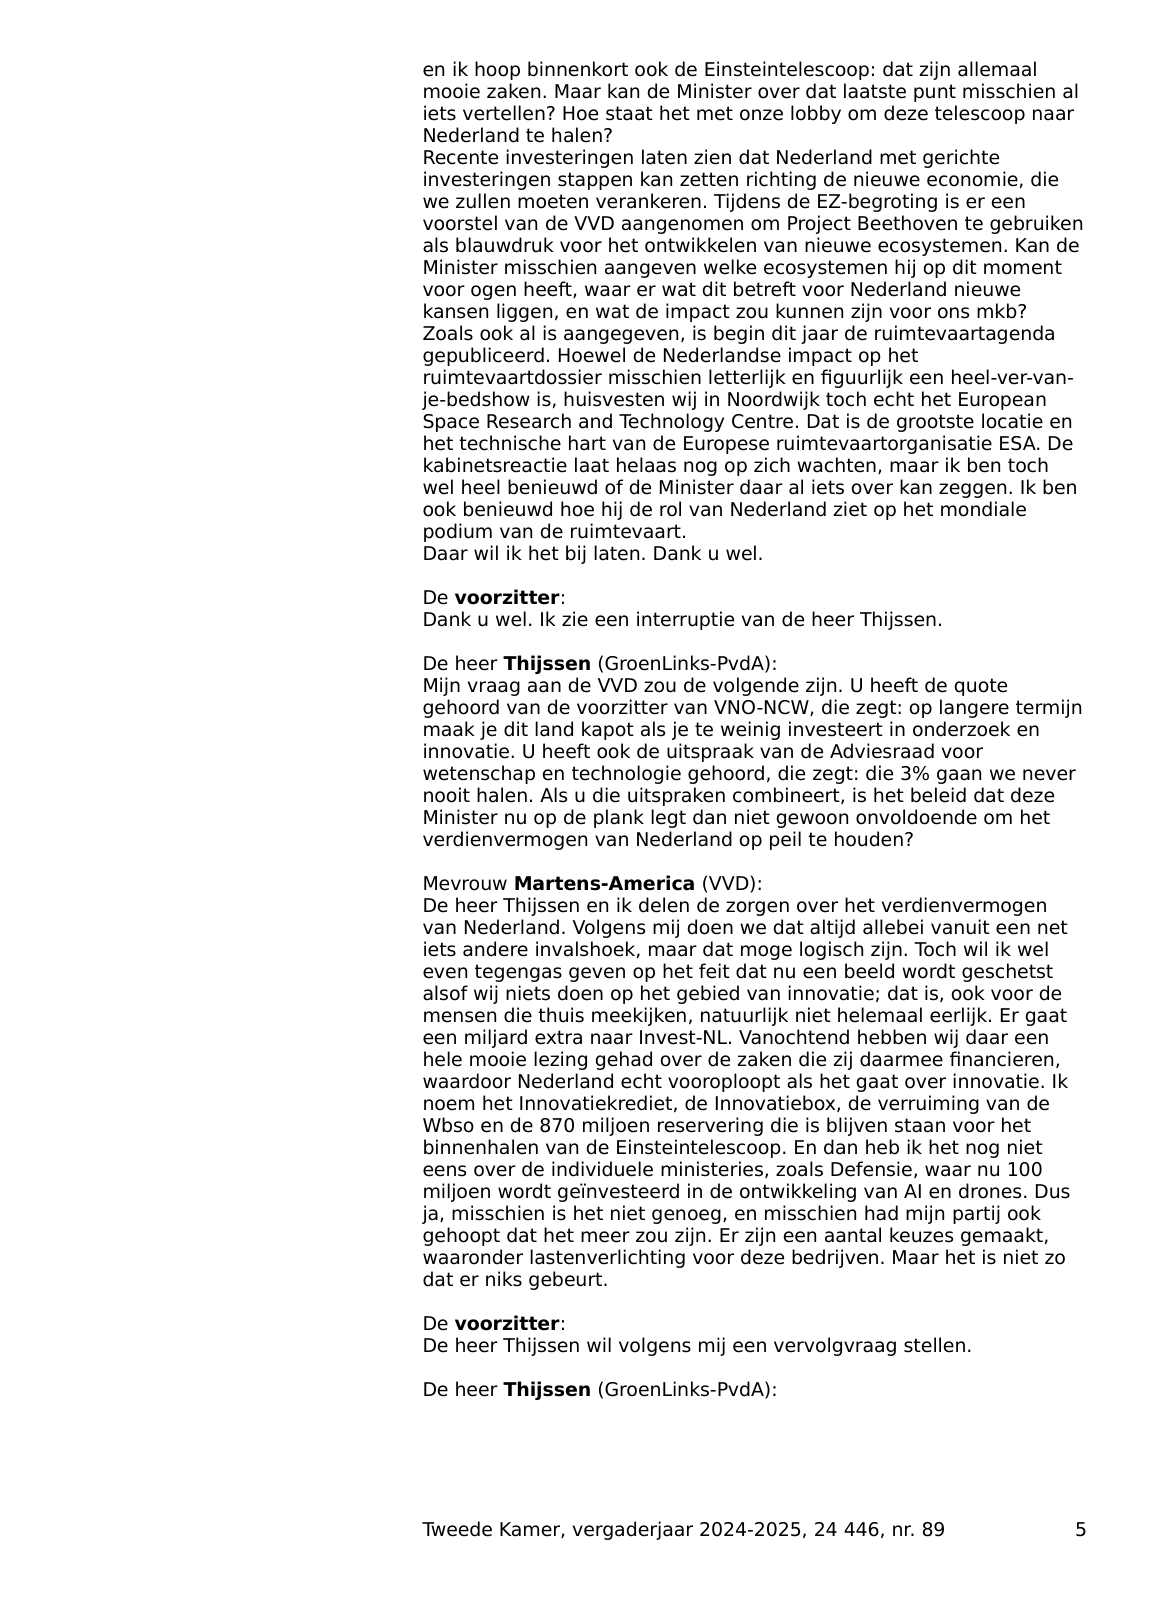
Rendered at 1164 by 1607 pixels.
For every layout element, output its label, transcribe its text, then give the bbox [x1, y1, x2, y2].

text De heer Thijssen en ik delen de zorgen over het verdienvermogen van Nederland. Volgens mij doen we dat altijd allebei vanuit een net iets andere invalshoek, maar dat moge logisch zijn. Toch wil ik wel even tegengas geven op het feit dat nu een beeld wordt geschetst alsof wij niets doen op het gebied van innovatie; dat is, ook voor de mensen die thuis meekijken, natuurlijk niet helemaal eerlijk. Er gaat een miljard extra naar Invest-NL. Vanochtend hebben wij daar een hele mooie lezing gehad over de zaken die zij daarmee financieren, waardoor Nederland echt vooroploopt als het gaat over innovatie. Ik noem het Innovatiekrediet, de Innovatiebox, de verruiming van de Wbso en de 870 miljoen reservering die is blijven staan voor het binnenhalen van de Einsteintelescoop. En dan heb ik het nog niet eens over de individuele ministeries, zoals Defensie, waar nu 100 miljoen wordt geïnvesteerd in de ontwikkeling van AI en drones. Dus ja, misschien is het niet genoeg, en misschien had mijn partij ook gehoopt dat het meer zou zijn. Er zijn een aantal keuzes gemaakt, waaronder lastenverlichting voor deze bedrijven. Maar het is niet zo dat er niks gebeurt. [422, 895, 1087, 1291]
text De voorzitter: [422, 587, 1087, 609]
text Mevrouw Martens-America (VVD): [422, 873, 1087, 895]
text en ik hoop binnenkort ook de Einsteintelescoop: dat zijn allemaal mooie zaken. Maar kan de Minister over dat laatste punt misschien al iets vertellen? Hoe staat het met onze lobby om deze telescoop naar Nederland te halen? [422, 59, 1087, 147]
text De heer Thijssen (GroenLinks-PvdA): [422, 653, 1087, 675]
text Mijn vraag aan de VVD zou de volgende zijn. U heeft de quote gehoord van de voorzitter van VNO-NCW, die zegt: op langere termijn maak je dit land kapot als je te weinig investeert in onderzoek en innovatie. U heeft ook de uitspraak van de Adviesraad voor wetenschap en technologie gehoord, die zegt: die 3% gaan we never nooit halen. Als u die uitspraken combineert, is het beleid dat deze Minister nu op de plank legt dan niet gewoon onvoldoende om het verdienvermogen van Nederland op peil te houden? [422, 675, 1087, 851]
text De heer Thijssen (GroenLinks-PvdA): [422, 1379, 1087, 1401]
text Recente investeringen laten zien dat Nederland met gerichte investeringen stappen kan zetten richting de nieuwe economie, die we zullen moeten verankeren. Tijdens de EZ-begroting is er een voorstel van de VVD aangenomen om Project Beethoven te gebruiken als blauwdruk voor het ontwikkelen van nieuwe ecosystemen. Kan de Minister misschien aangeven welke ecosystemen hij op dit moment voor ogen heeft, waar er wat dit betreft voor Nederland nieuwe kansen liggen, en wat de impact zou kunnen zijn voor ons mkb? [422, 147, 1087, 323]
text Daar wil ik het bij laten. Dank u wel. [422, 543, 1087, 564]
text De voorzitter: [422, 1313, 1087, 1335]
text Dank u wel. Ik zie een interruptie van de heer Thijssen. [422, 609, 1087, 631]
text De heer Thijssen wil volgens mij een vervolgvraag stellen. [422, 1335, 1087, 1357]
text Zoals ook al is aangegeven, is begin dit jaar de ruimtevaartagenda gepubliceerd. Hoewel de Nederlandse impact op het ruimtevaartdossier misschien letterlijk en figuurlijk een heel-ver-van-je-bedshow is, huisvesten wij in Noordwijk toch echt het European Space Research and Technology Centre. Dat is de grootste locatie en het technische hart van de Europese ruimtevaartorganisatie ESA. De kabinetsreactie laat helaas nog op zich wachten, maar ik ben toch wel heel benieuwd of de Minister daar al iets over kan zeggen. Ik ben ook benieuwd hoe hij de rol van Nederland ziet op het mondiale podium van de ruimtevaart. [422, 323, 1087, 543]
